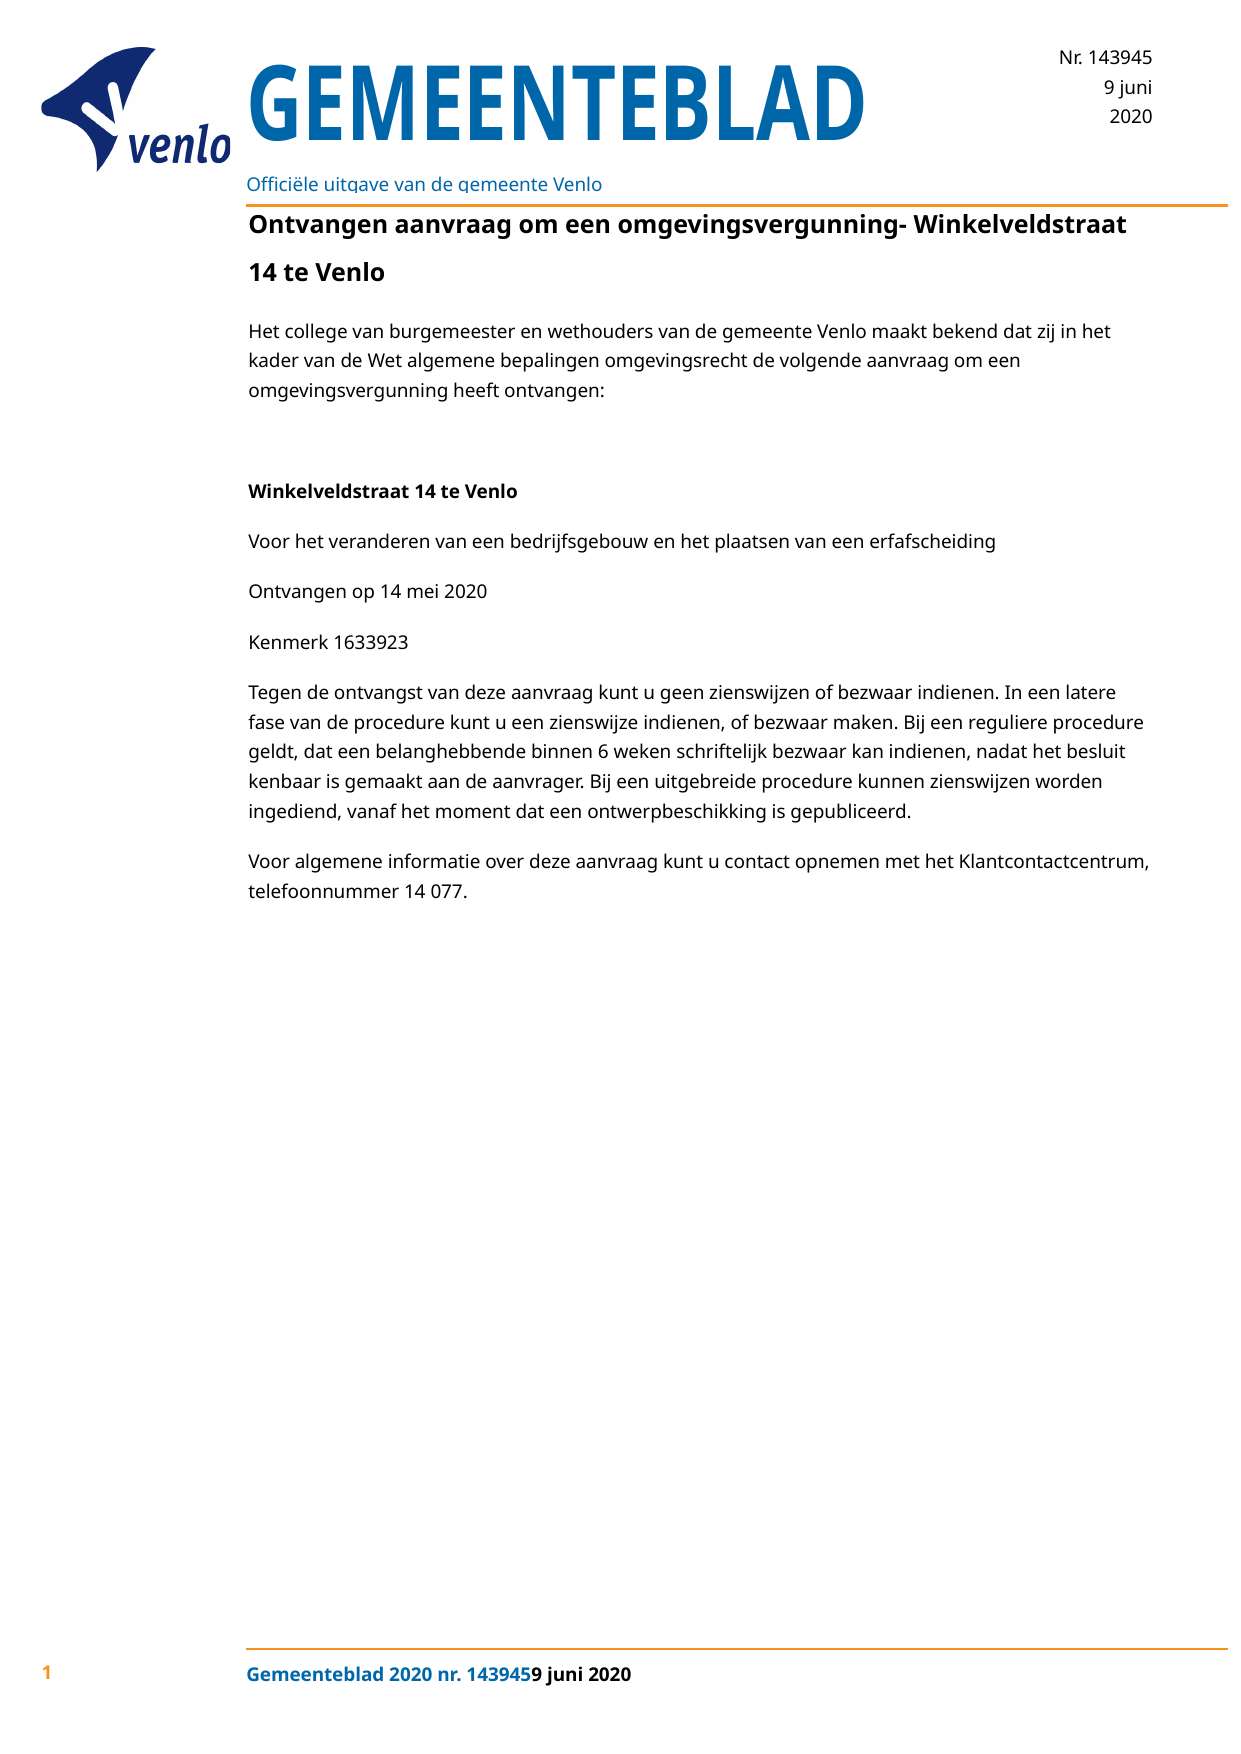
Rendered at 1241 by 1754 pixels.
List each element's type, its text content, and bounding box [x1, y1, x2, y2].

text Ontvangen op 14 mei 2020 [248, 579, 1152, 604]
text Voor het veranderen van een bedrijfsgebouw en het plaatsen van een erfafscheiding [248, 528, 1152, 554]
picture [41, 47, 231, 172]
text Voor algemene informatie over deze aanvraag kunt u contact opnemen met het Klantcontactcentrum, telefoonnummer 14 077. [248, 848, 1152, 904]
text Tegen de ontvangst van deze aanvraag kunt u geen zienswijzen of bezwaar indienen. In een latere fase van de procedure kunt u een zienswijze indienen, of bezwaar maken. Bij een reguliere procedure geldt, dat een belanghebbende binnen 6 weken schriftelijk bezwaar kan indienen, nadat het besluit kenbaar is gemaakt aan de aanvrager. Bij een uitgebreide procedure kunnen zienswijzen worden ingediend, vanaf het moment dat een ontwerpbeschikking is gepubliceerd. [248, 679, 1152, 824]
text Ontvangen aanvraag om een omgevingsvergunning- Winkelveldstraat 14 te Venlo [248, 207, 1152, 288]
text Kenmerk 1633923 [248, 629, 1152, 655]
text Winkelveldstraat 14 te Venlo [248, 478, 1152, 504]
text Het college van burgemeester en wethouders van de gemeente Venlo maakt bekend dat zij in het kader van de Wet algemene bepalingen omgevingsrecht de volgende aanvraag om een omgevingsvergunning heeft ontvangen: [248, 318, 1152, 403]
